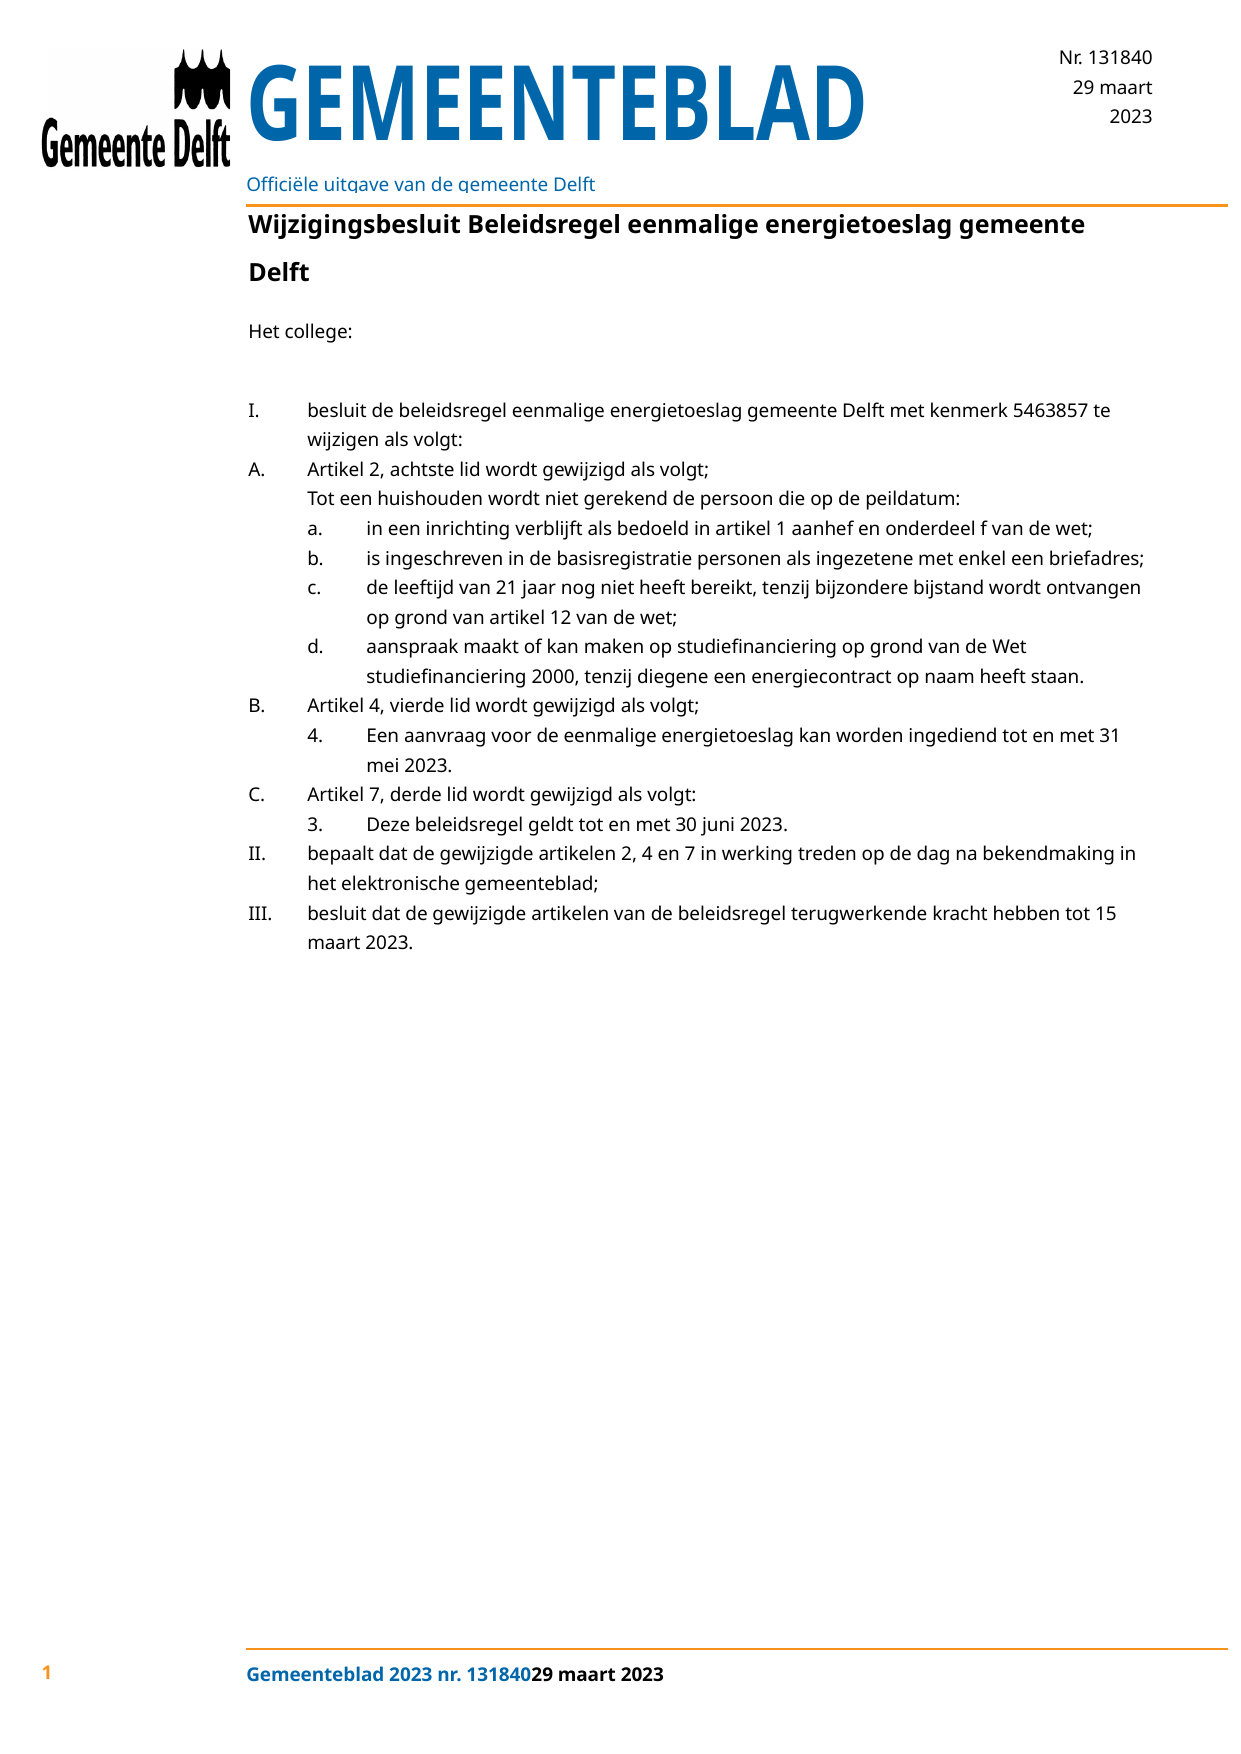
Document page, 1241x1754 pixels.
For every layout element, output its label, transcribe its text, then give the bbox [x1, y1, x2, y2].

list bepaalt dat de gewijzigde artikelen 2, 4 en 7 in werking treden op de dag na bekendmaking in het elektronische gemeenteblad; [248, 841, 1152, 896]
list aanspraak maakt of kan maken op studiefinanciering op grond van de Wet studiefinanciering 2000, tenzij diegene een energiecontract op naam heeft staan. [307, 633, 1152, 689]
list Tot een huishouden wordt niet gerekend de persoon die op de peildatum: [248, 486, 1152, 511]
list besluit de beleidsregel eenmalige energietoeslag gemeente Delft met kenmerk 5463857 te wijzigen als volgt: [248, 397, 1152, 452]
picture [41, 47, 231, 172]
list Artikel 4, vierde lid wordt gewijzigd als volgt; [248, 693, 1152, 718]
list Deze beleidsregel geldt tot en met 30 juni 2023. [307, 811, 1152, 837]
list is ingeschreven in de basisregistratie personen als ingezetene met enkel een briefadres; [307, 545, 1152, 570]
list Artikel 7, derde lid wordt gewijzigd als volgt: [248, 781, 1152, 807]
list Artikel 2, achtste lid wordt gewijzigd als volgt; [248, 456, 1152, 482]
list besluit dat de gewijzigde artikelen van de beleidsregel terugwerkende kracht hebben tot 15 maart 2023. [248, 900, 1152, 955]
text Het college: [248, 318, 1152, 344]
list in een inrichting verblijft als bedoeld in artikel 1 aanhef en onderdeel f van de wet; [307, 515, 1152, 541]
text Wijzigingsbesluit Beleidsregel eenmalige energietoeslag gemeente Delft [248, 207, 1152, 288]
list de leeftijd van 21 jaar nog niet heeft bereikt, tenzij bijzondere bijstand wordt ontvangen op grond van artikel 12 van de wet; [307, 574, 1152, 629]
list Een aanvraag voor de eenmalige energietoeslag kan worden ingediend tot en met 31 mei 2023. [307, 722, 1152, 777]
